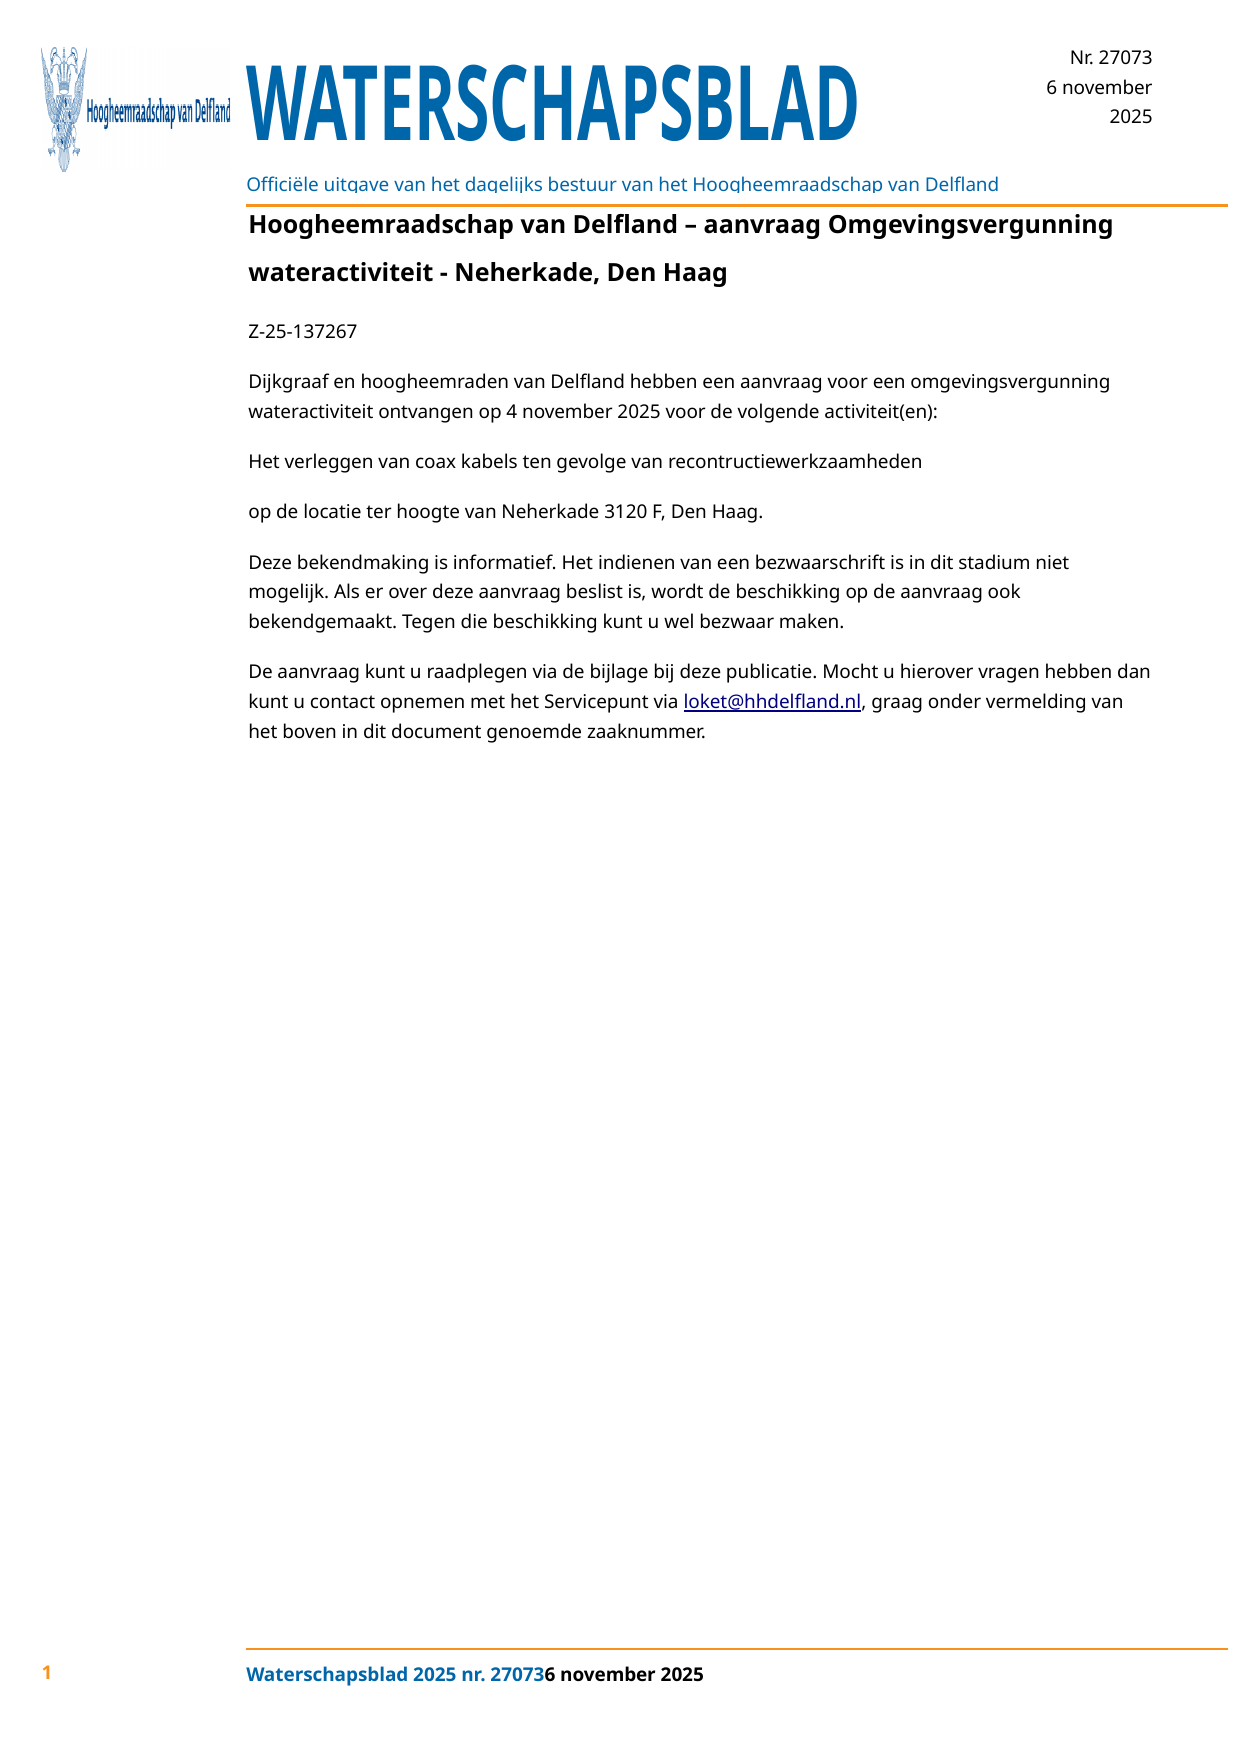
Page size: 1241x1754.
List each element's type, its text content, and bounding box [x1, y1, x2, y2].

text Z-25-137267 [248, 318, 1152, 344]
text De aanvraag kunt u raadplegen via de bijlage bij deze publicatie. Mocht u hierover vragen hebben dan kunt u contact opnemen met het Servicepunt via loket@hhdelfland.nl, graag onder vermelding van het boven in dit document genoemde zaaknummer. [248, 659, 1152, 744]
text Dijkgraaf en hoogheemraden van Delfland hebben een aanvraag voor een omgevingsvergunning wateractiviteit ontvangen op 4 november 2025 voor de volgende activiteit(en): [248, 368, 1152, 424]
picture [41, 47, 231, 172]
text Het verleggen van coax kabels ten gevolge van recontructiewerkzaamheden [248, 448, 1152, 474]
text Hoogheemraadschap van Delfland – aanvraag Omgevingsvergunning wateractiviteit - Neherkade, Den Haag [248, 207, 1152, 288]
text op de locatie ter hoogte van Neherkade 3120 F, Den Haag. [248, 499, 1152, 524]
text Deze bekendmaking is informatief. Het indienen van een bezwaarschrift is in dit stadium niet mogelijk. Als er over deze aanvraag beslist is, wordt de beschikking op de aanvraag ook bekendgemaakt. Tegen die beschikking kunt u wel bezwaar maken. [248, 549, 1152, 634]
